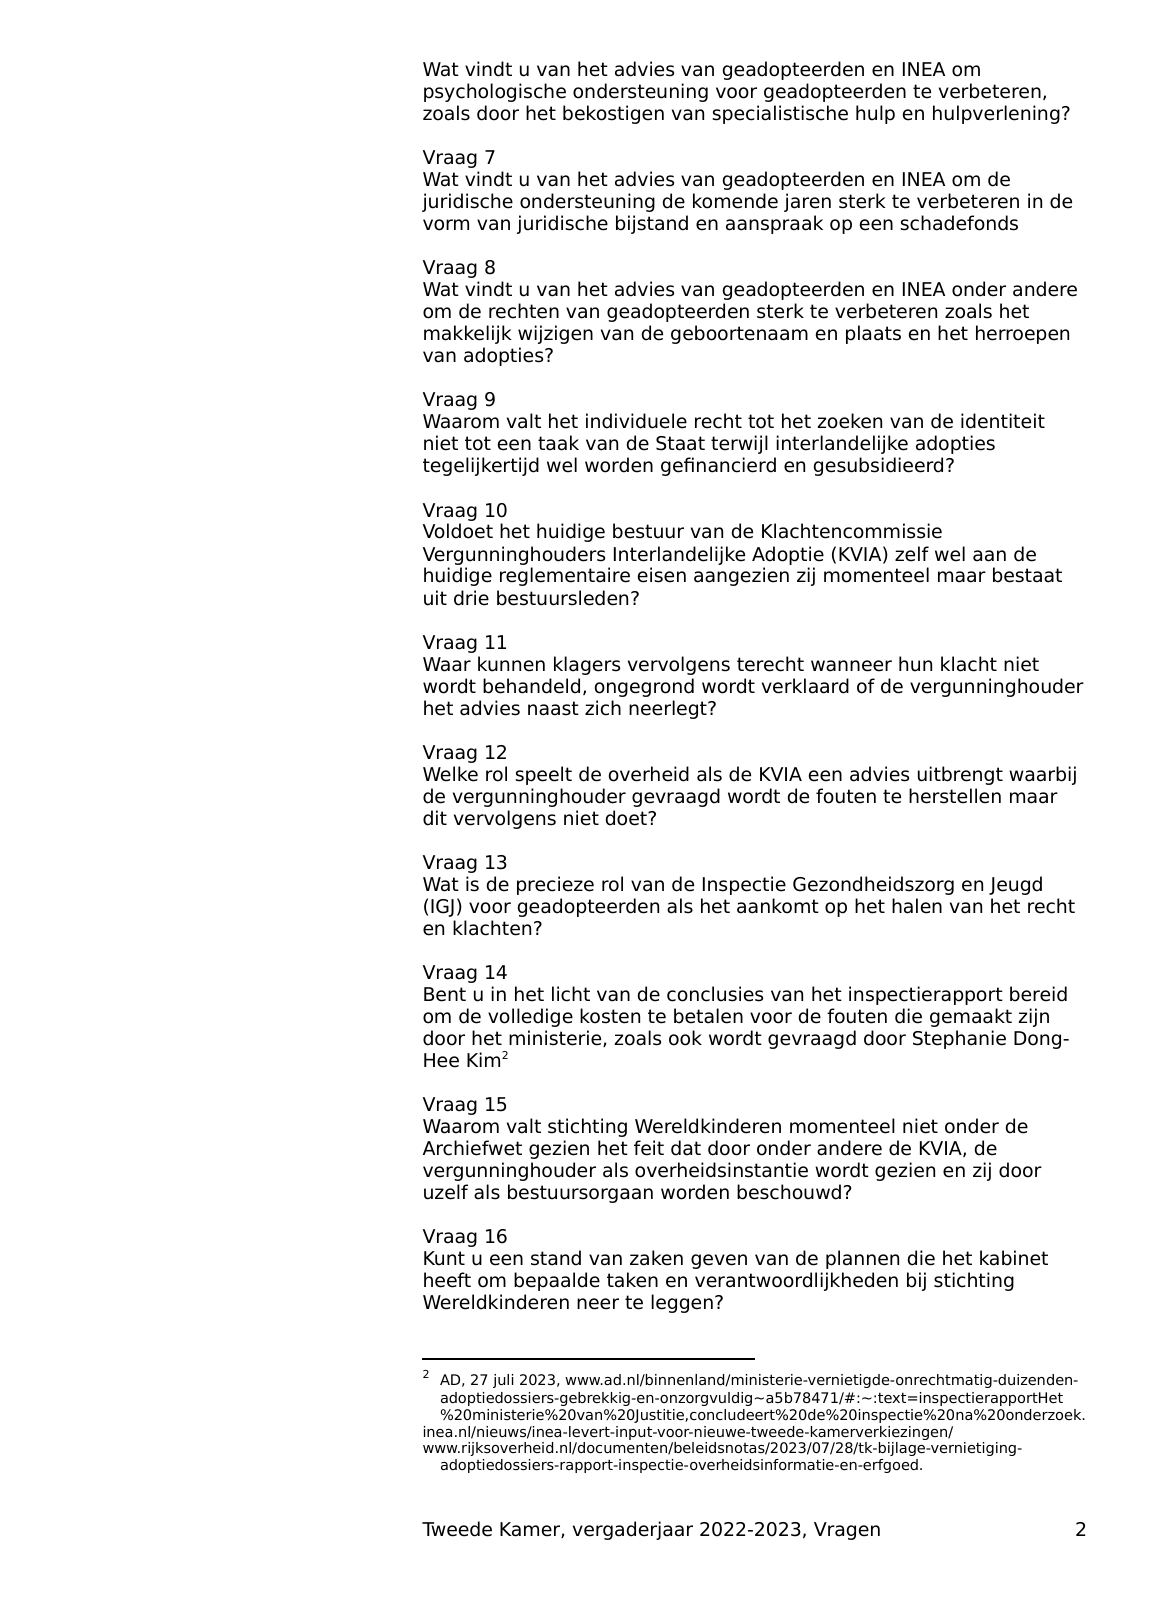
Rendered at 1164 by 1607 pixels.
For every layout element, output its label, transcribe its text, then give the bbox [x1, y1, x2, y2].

text Vraag 9 [422, 389, 1087, 411]
text AD, 27 juli 2023, www.ad.nl/binnenland/ministerie-vernietigde-onrechtmatig-duizenden-adoptiedossiers-gebrekkig-en-onzorgvuldig~a5b78471/#:~:text=inspectierapportHet%20ministerie%20van%20Justitie,concludeert%20de%20inspectie%20na%20onderzoek. [422, 1368, 1087, 1424]
text Vraag 10 [422, 499, 1087, 521]
text Wat vindt u van het advies van geadopteerden en INEA onder andere om de rechten van geadopteerden sterk te verbeteren zoals het makkelijk wijzigen van de geboortenaam en plaats en het herroepen van adopties? [422, 279, 1087, 367]
text Waarom valt het individuele recht tot het zoeken van de identiteit niet tot een taak van de Staat terwijl interlandelijke adopties tegelijkertijd wel worden gefinancierd en gesubsidieerd? [422, 411, 1087, 477]
text Vraag 11 [422, 632, 1087, 653]
text Vraag 7 [422, 147, 1087, 169]
text Bent u in het licht van de conclusies van het inspectierapport bereid om de volledige kosten te betalen voor de fouten die gemaakt zijn door het ministerie, zoals ook wordt gevraagd door Stephanie Dong-Hee Kim [422, 984, 1087, 1072]
text Waarom valt stichting Wereldkinderen momenteel niet onder de Archiefwet gezien het feit dat door onder andere de KVIA, de vergunninghouder als overheidsinstantie wordt gezien en zij door uzelf als bestuursorgaan worden beschouwd? [422, 1116, 1087, 1204]
text Voldoet het huidige bestuur van de Klachtencommissie Vergunninghouders Interlandelijke Adoptie (KVIA) zelf wel aan de huidige reglementaire eisen aangezien zij momenteel maar bestaat uit drie bestuursleden? [422, 521, 1087, 609]
text Welke rol speelt de overheid als de KVIA een advies uitbrengt waarbij de vergunninghouder gevraagd wordt de fouten te herstellen maar dit vervolgens niet doet? [422, 764, 1087, 829]
text www.rijksoverheid.nl/documenten/beleidsnotas/2023/07/28/tk-bijlage-vernietiging-adoptiedossiers-rapport-inspectie-overheidsinformatie-en-erfgoed. [422, 1441, 1087, 1474]
text inea.nl/nieuws/inea-levert-input-voor-nieuwe-tweede-kamerverkiezingen/ [422, 1424, 1087, 1441]
text Kunt u een stand van zaken geven van de plannen die het kabinet heeft om bepaalde taken en verantwoordlijkheden bij stichting Wereldkinderen neer te leggen? [422, 1248, 1087, 1314]
text Vraag 14 [422, 962, 1087, 984]
text Wat is de precieze rol van de Inspectie Gezondheidszorg en Jeugd (IGJ) voor geadopteerden als het aankomt op het halen van het recht en klachten? [422, 874, 1087, 940]
text Vraag 13 [422, 852, 1087, 874]
text Vraag 15 [422, 1094, 1087, 1116]
text Wat vindt u van het advies van geadopteerden en INEA om de juridische ondersteuning de komende jaren sterk te verbeteren in de vorm van juridische bijstand en aanspraak op een schadefonds [422, 169, 1087, 235]
text Vraag 16 [422, 1226, 1087, 1248]
text Vraag 8 [422, 257, 1087, 279]
text Vraag 12 [422, 742, 1087, 764]
text Wat vindt u van het advies van geadopteerden en INEA om psychologische ondersteuning voor geadopteerden te verbeteren, zoals door het bekostigen van specialistische hulp en hulpverlening? [422, 59, 1087, 125]
text Waar kunnen klagers vervolgens terecht wanneer hun klacht niet wordt behandeld, ongegrond wordt verklaard of de vergunninghouder het advies naast zich neerlegt? [422, 653, 1087, 719]
